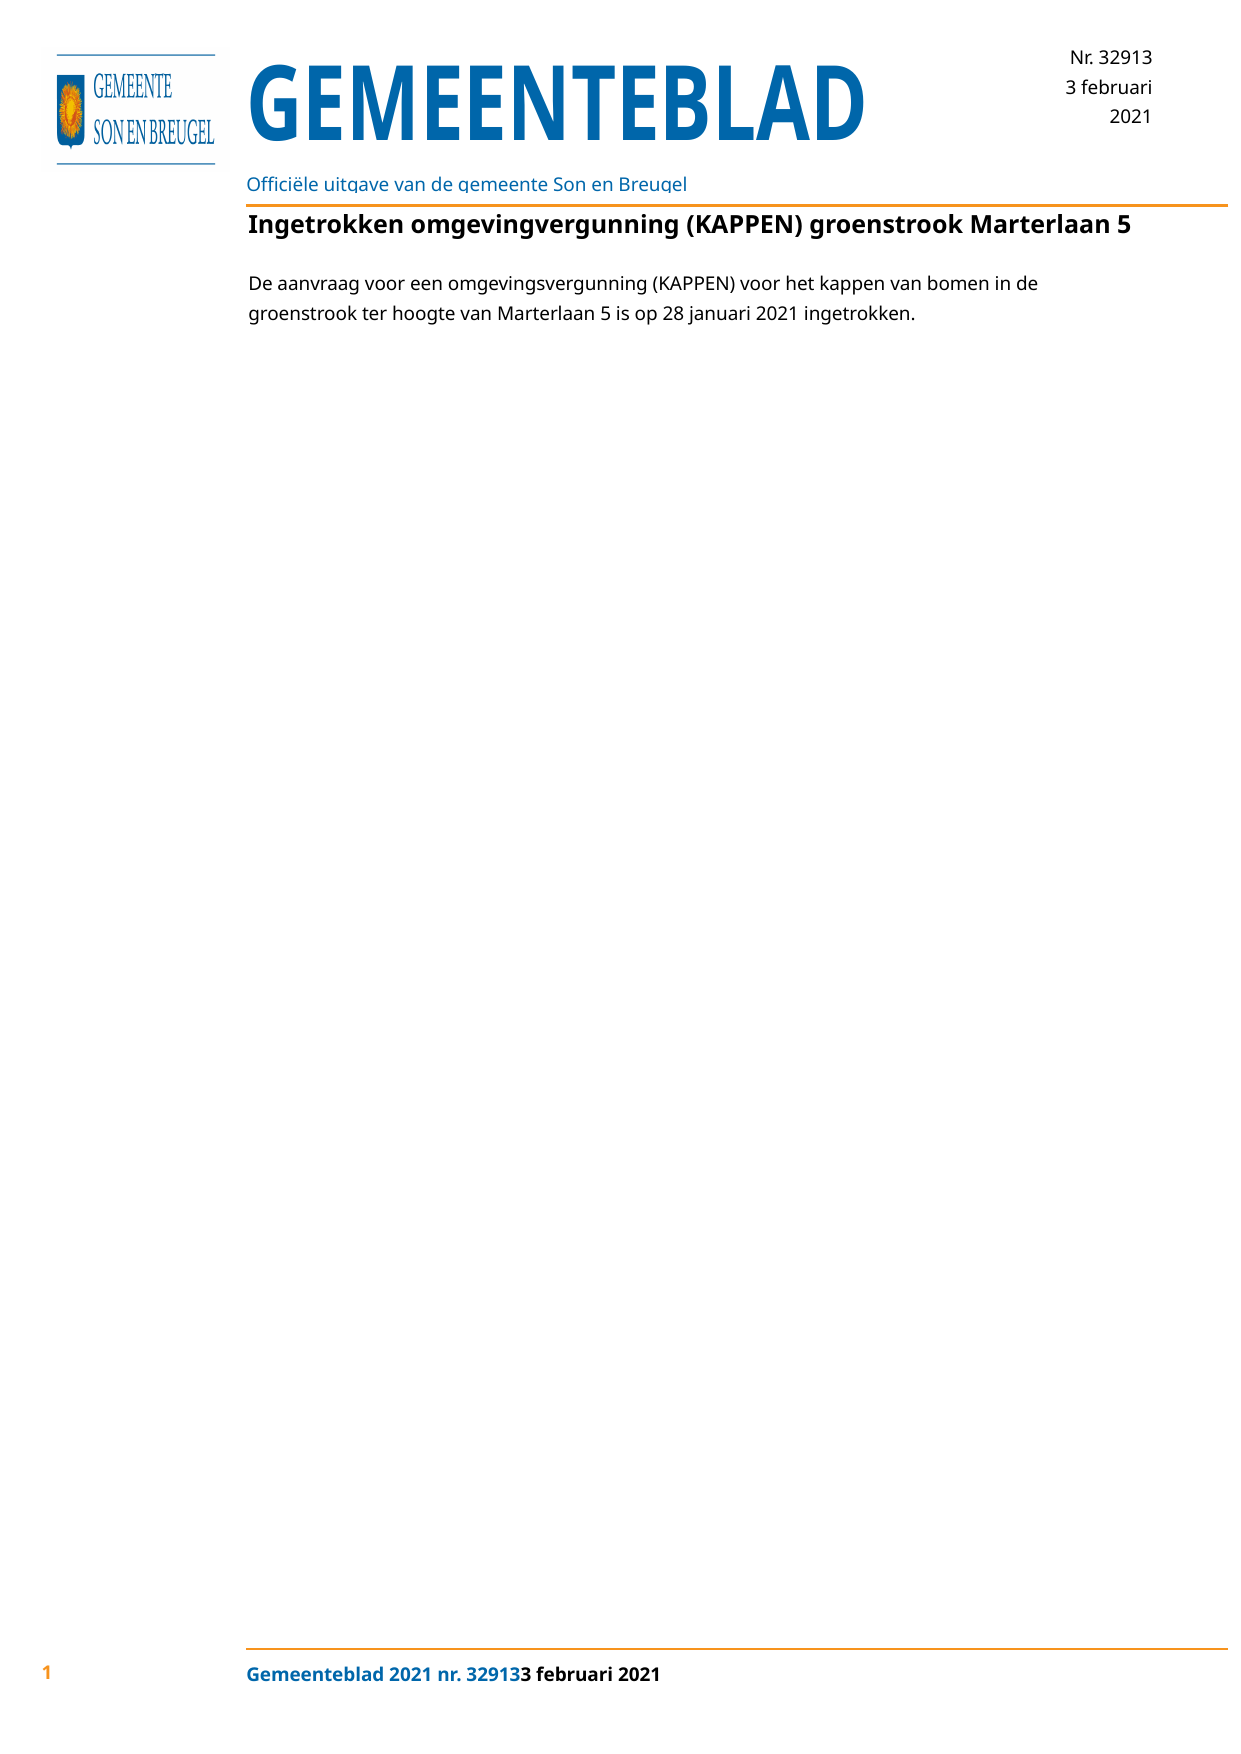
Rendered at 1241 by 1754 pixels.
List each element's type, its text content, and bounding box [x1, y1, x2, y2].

text De aanvraag voor een omgevingsvergunning (KAPPEN) voor het kappen van bomen in de groenstrook ter hoogte van Marterlaan 5 is op 28 januari 2021 ingetrokken. [248, 270, 1152, 326]
text Ingetrokken omgevingvergunning (KAPPEN) groenstrook Marterlaan 5 [248, 207, 1152, 241]
picture [41, 47, 231, 172]
